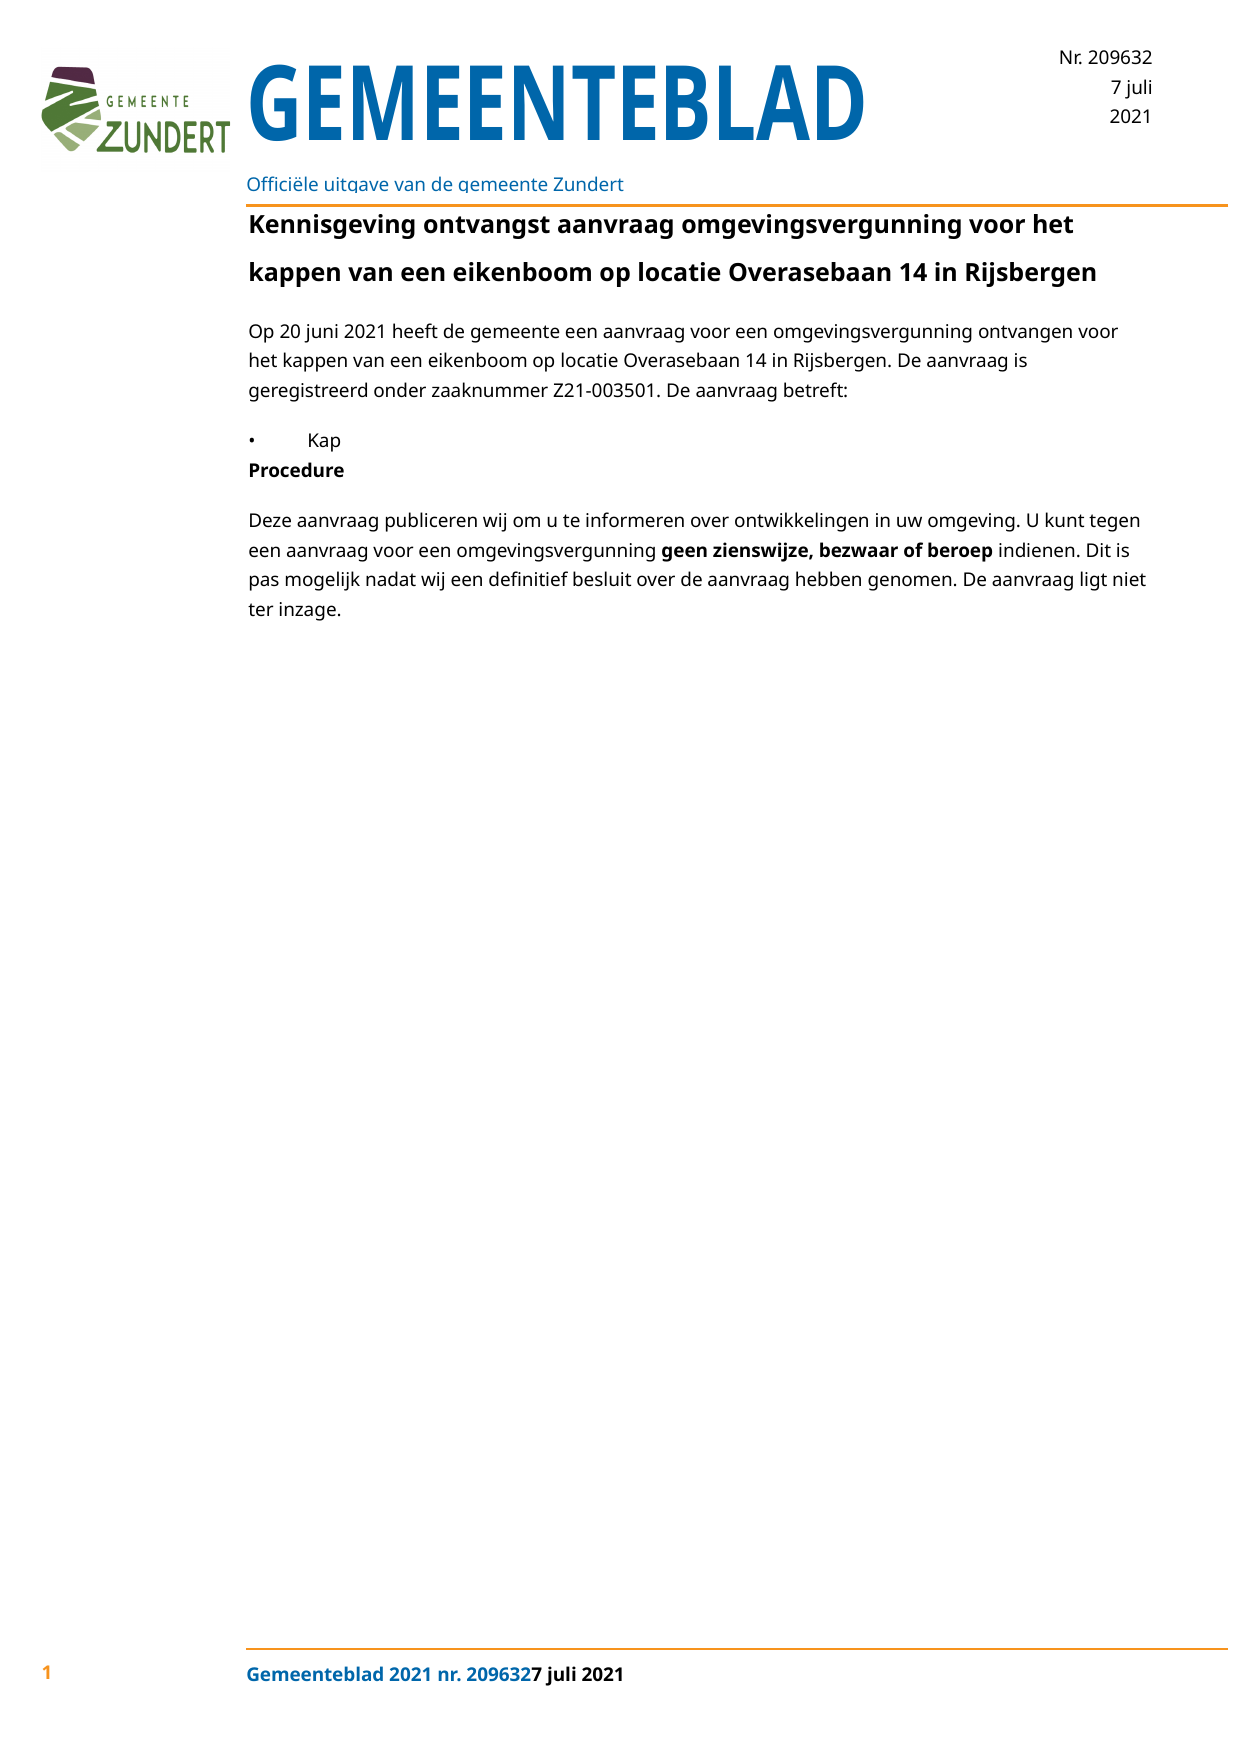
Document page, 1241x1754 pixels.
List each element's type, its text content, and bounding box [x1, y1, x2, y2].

text Deze aanvraag publiceren wij om u te informeren over ontwikkelingen in uw omgeving. U kunt tegen een aanvraag voor een omgevingsvergunning geen zienswijze, bezwaar of beroep indienen. Dit is pas mogelijk nadat wij een definitief besluit over de aanvraag hebben genomen. De aanvraag ligt niet ter inzage. [248, 507, 1152, 622]
text Kennisgeving ontvangst aanvraag omgevingsvergunning voor het kappen van een eikenboom op locatie Overasebaan 14 in Rijsbergen [248, 207, 1152, 288]
list Kap [248, 427, 1152, 453]
text Procedure [248, 457, 1152, 483]
text Op 20 juni 2021 heeft de gemeente een aanvraag voor een omgevingsvergunning ontvangen voor het kappen van een eikenboom op locatie Overasebaan 14 in Rijsbergen. De aanvraag is geregistreerd onder zaaknummer Z21-003501. De aanvraag betreft: [248, 318, 1152, 403]
picture [41, 47, 231, 172]
